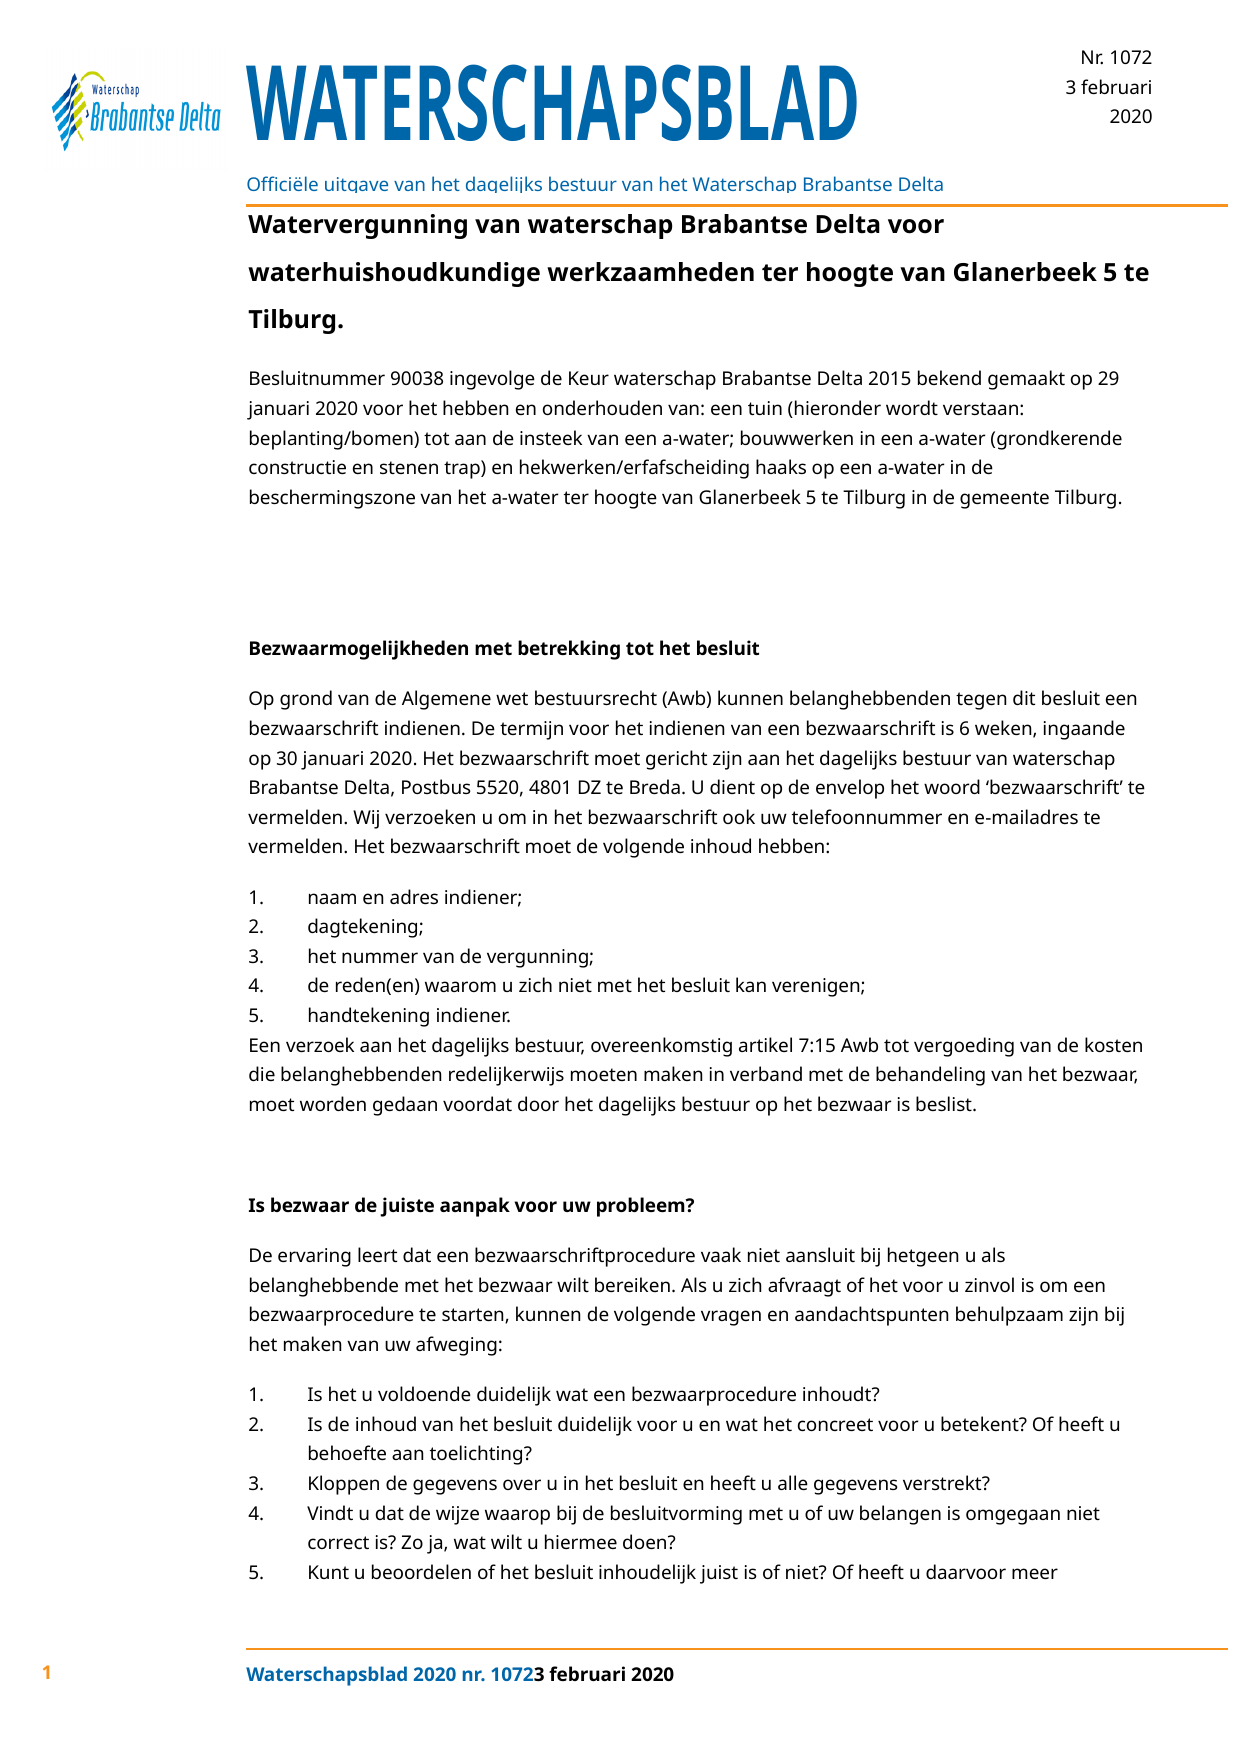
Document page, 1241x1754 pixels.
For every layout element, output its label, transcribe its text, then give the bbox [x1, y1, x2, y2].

text Op grond van de Algemene wet bestuursrecht (Awb) kunnen belanghebbenden tegen dit besluit een bezwaarschrift indienen. De termijn voor het indienen van een bezwaarschrift is 6 weken, ingaande op 30 januari 2020. Het bezwaarschrift moet gericht zijn aan het dagelijks bestuur van waterschap Brabantse Delta, Postbus 5520, 4801 DZ te Breda. U dient op de envelop het woord ‘bezwaarschrift’ te vermelden. Wij verzoeken u om in het bezwaarschrift ook uw telefoonnummer en e‑mailadres te vermelden. Het bezwaarschrift moet de volgende inhoud hebben: [248, 686, 1152, 859]
text Besluitnummer 90038 ingevolge de Keur waterschap Brabantse Delta 2015 bekend gemaakt op 29 januari 2020 voor het hebben en onderhouden van: een tuin (hieronder wordt verstaan: beplanting/bomen) tot aan de insteek van een a-water; bouwwerken in een a-water (grondkerende constructie en stenen trap) en hekwerken/erfafscheiding haaks op een a-water in de beschermingszone van het a-water ter hoogte van Glanerbeek 5 te Tilburg in de gemeente Tilburg. [248, 366, 1152, 509]
list het nummer van de vergunning; [248, 943, 1152, 969]
text Watervergunning van waterschap Brabantse Delta voor waterhuishoudkundige werkzaamheden ter hoogte van Glanerbeek 5 te Tilburg. [248, 207, 1152, 336]
list Is het u voldoende duidelijk wat een bezwaarprocedure inhoudt? [248, 1381, 1152, 1407]
text Bezwaarmogelijkheden met betrekking tot het besluit [248, 635, 1152, 661]
list Kunt u beoordelen of het besluit inhoudelijk juist is of niet? Of heeft u daarvoor meer [248, 1559, 1152, 1584]
list Vindt u dat de wijze waarop bij de besluitvorming met u of uw belangen is omgegaan niet correct is? Zo ja, wat wilt u hiermee doen? [248, 1500, 1152, 1555]
list de reden(en) waarom u zich niet met het besluit kan verenigen; [248, 973, 1152, 998]
list Is de inhoud van het besluit duidelijk voor u en wat het concreet voor u betekent? Of heeft u behoefte aan toelichting? [248, 1411, 1152, 1466]
text De ervaring leert dat een bezwaarschriftprocedure vaak niet aansluit bij hetgeen u als belanghebbende met het bezwaar wilt bereiken. Als u zich afvraagt of het voor u zinvol is om een bezwaarprocedure te starten, kunnen de volgende vragen en aandachtspunten behulpzaam zijn bij het maken van uw afweging: [248, 1242, 1152, 1357]
list naam en adres indiener; [248, 884, 1152, 909]
list dagtekening; [248, 913, 1152, 939]
picture [41, 47, 231, 172]
text Een verzoek aan het dagelijks bestuur, overeenkomstig artikel 7:15 Awb tot vergoeding van de kosten die belanghebbenden redelijkerwijs moeten maken in verband met de behandeling van het bezwaar, moet worden gedaan voordat door het dagelijks bestuur op het bezwaar is beslist. [248, 1032, 1152, 1117]
text Is bezwaar de juiste aanpak voor uw probleem? [248, 1192, 1152, 1217]
list handtekening indiener. [248, 1002, 1152, 1028]
list Kloppen de gegevens over u in het besluit en heeft u alle gegevens verstrekt? [248, 1470, 1152, 1496]
